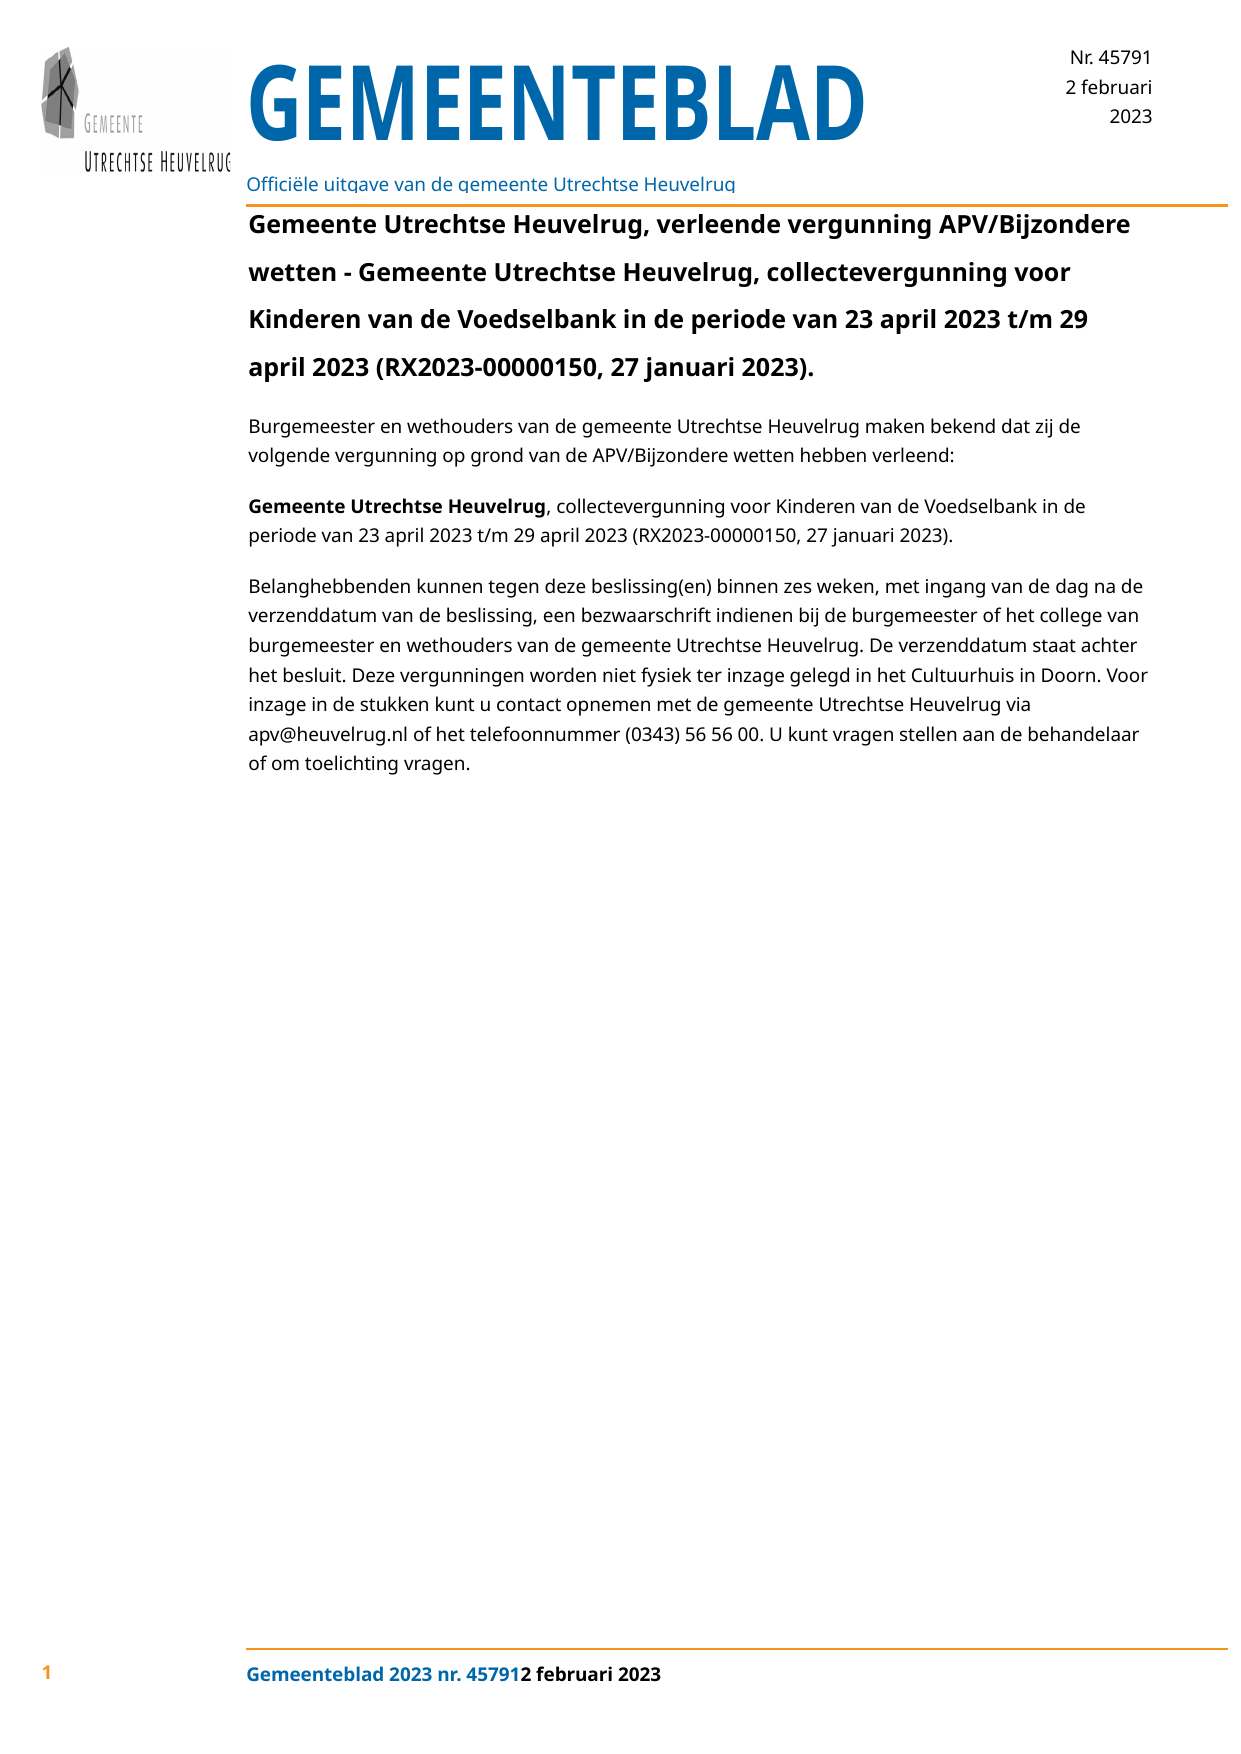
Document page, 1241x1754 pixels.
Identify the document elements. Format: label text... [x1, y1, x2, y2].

text Belanghebbenden kunnen tegen deze beslissing(en) binnen zes weken, met ingang van de dag na de verzenddatum van de beslissing, een bezwaarschrift indienen bij de burgemeester of het college van burgemeester en wethouders van de gemeente Utrechtse Heuvelrug. De verzenddatum staat achter het besluit. Deze vergunningen worden niet fysiek ter inzage gelegd in het Cultuurhuis in Doorn. Voor inzage in de stukken kunt u contact opnemen met de gemeente Utrechtse Heuvelrug via apv@heuvelrug.nl of het telefoonnummer (0343) 56 56 00. U kunt vragen stellen aan de behandelaar of om toelichting vragen. [248, 573, 1152, 776]
text Burgemeester en wethouders van de gemeente Utrechtse Heuvelrug maken bekend dat zij de volgende vergunning op grond van de APV/Bijzondere wetten hebben verleend: [248, 413, 1152, 468]
picture [41, 47, 231, 172]
text Gemeente Utrechtse Heuvelrug, collectevergunning voor Kinderen van de Voedselbank in de periode van 23 april 2023 t/m 29 april 2023 (RX2023-00000150, 27 januari 2023). [248, 493, 1152, 548]
text Gemeente Utrechtse Heuvelrug, verleende vergunning APV/Bijzondere wetten - Gemeente Utrechtse Heuvelrug, collectevergunning voor Kinderen van de Voedselbank in de periode van 23 april 2023 t/m 29 april 2023 (RX2023-00000150, 27 januari 2023). [248, 207, 1152, 384]
